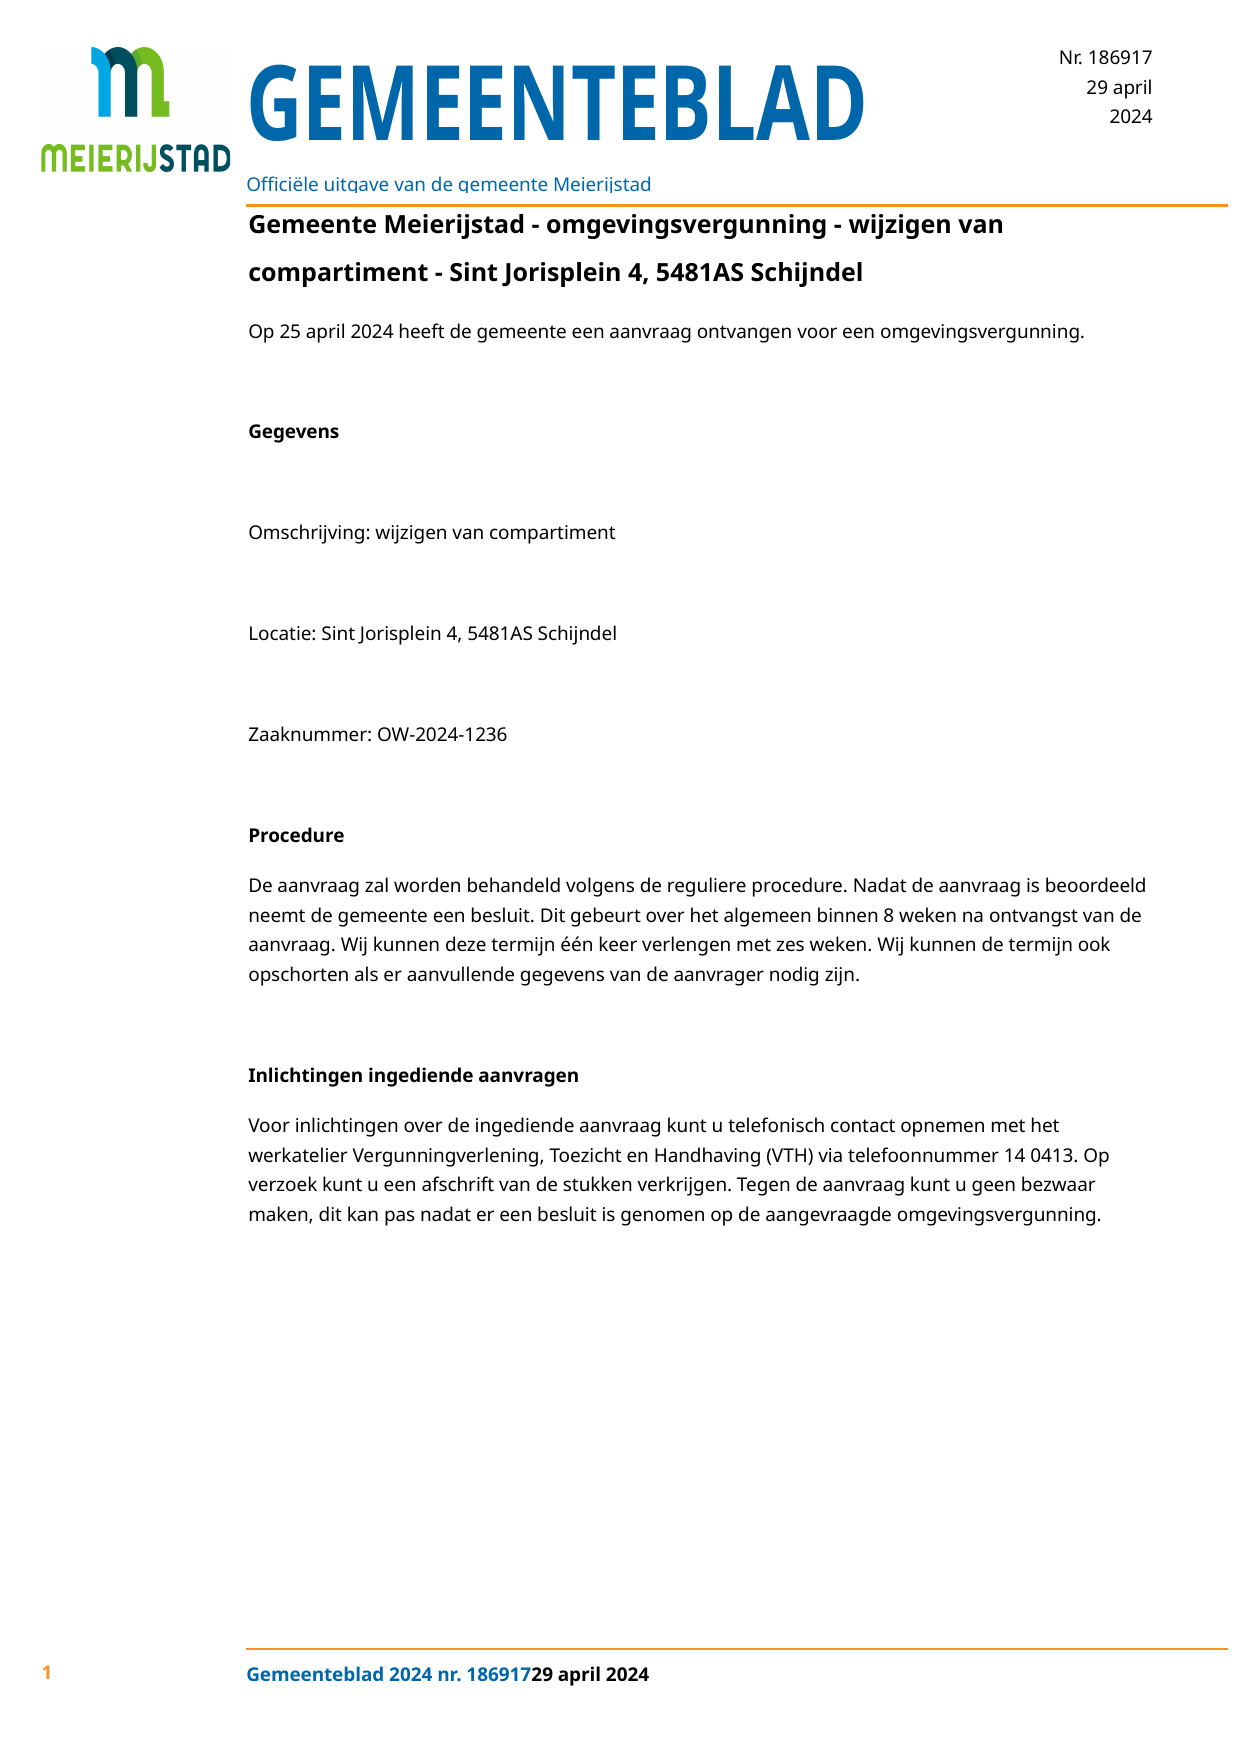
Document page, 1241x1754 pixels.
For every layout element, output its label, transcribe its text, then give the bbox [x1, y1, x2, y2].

text Omschrijving: wijzigen van compartiment [248, 519, 1152, 545]
text Zaaknummer: OW-2024-1236 [248, 721, 1152, 747]
text Op 25 april 2024 heeft de gemeente een aanvraag ontvangen voor een omgevingsvergunning. [248, 318, 1152, 344]
text Procedure [248, 822, 1152, 848]
text Gegevens [248, 419, 1152, 444]
text Inlichtingen ingediende aanvragen [248, 1062, 1152, 1088]
text Voor inlichtingen over de ingediende aanvraag kunt u telefonisch contact opnemen met het werkatelier Vergunningverlening, Toezicht en Handhaving (VTH) via telefoonnummer 14 0413. Op verzoek kunt u een afschrift van de stukken verkrijgen. Tegen de aanvraag kunt u geen bezwaar maken, dit kan pas nadat er een besluit is genomen op de aangevraagde omgevingsvergunning. [248, 1112, 1152, 1227]
text De aanvraag zal worden behandeld volgens de reguliere procedure. Nadat de aanvraag is beoordeeld neemt de gemeente een besluit. Dit gebeurt over het algemeen binnen 8 weken na ontvangst van de aanvraag. Wij kunnen deze termijn één keer verlengen met zes weken. Wij kunnen de termijn ook opschorten als er aanvullende gegevens van de aanvrager nodig zijn. [248, 872, 1152, 987]
text Locatie: Sint Jorisplein 4, 5481AS Schijndel [248, 620, 1152, 646]
picture [41, 47, 231, 172]
text Gemeente Meierijstad - omgevingsvergunning - wijzigen van compartiment - Sint Jorisplein 4, 5481AS Schijndel [248, 207, 1152, 288]
